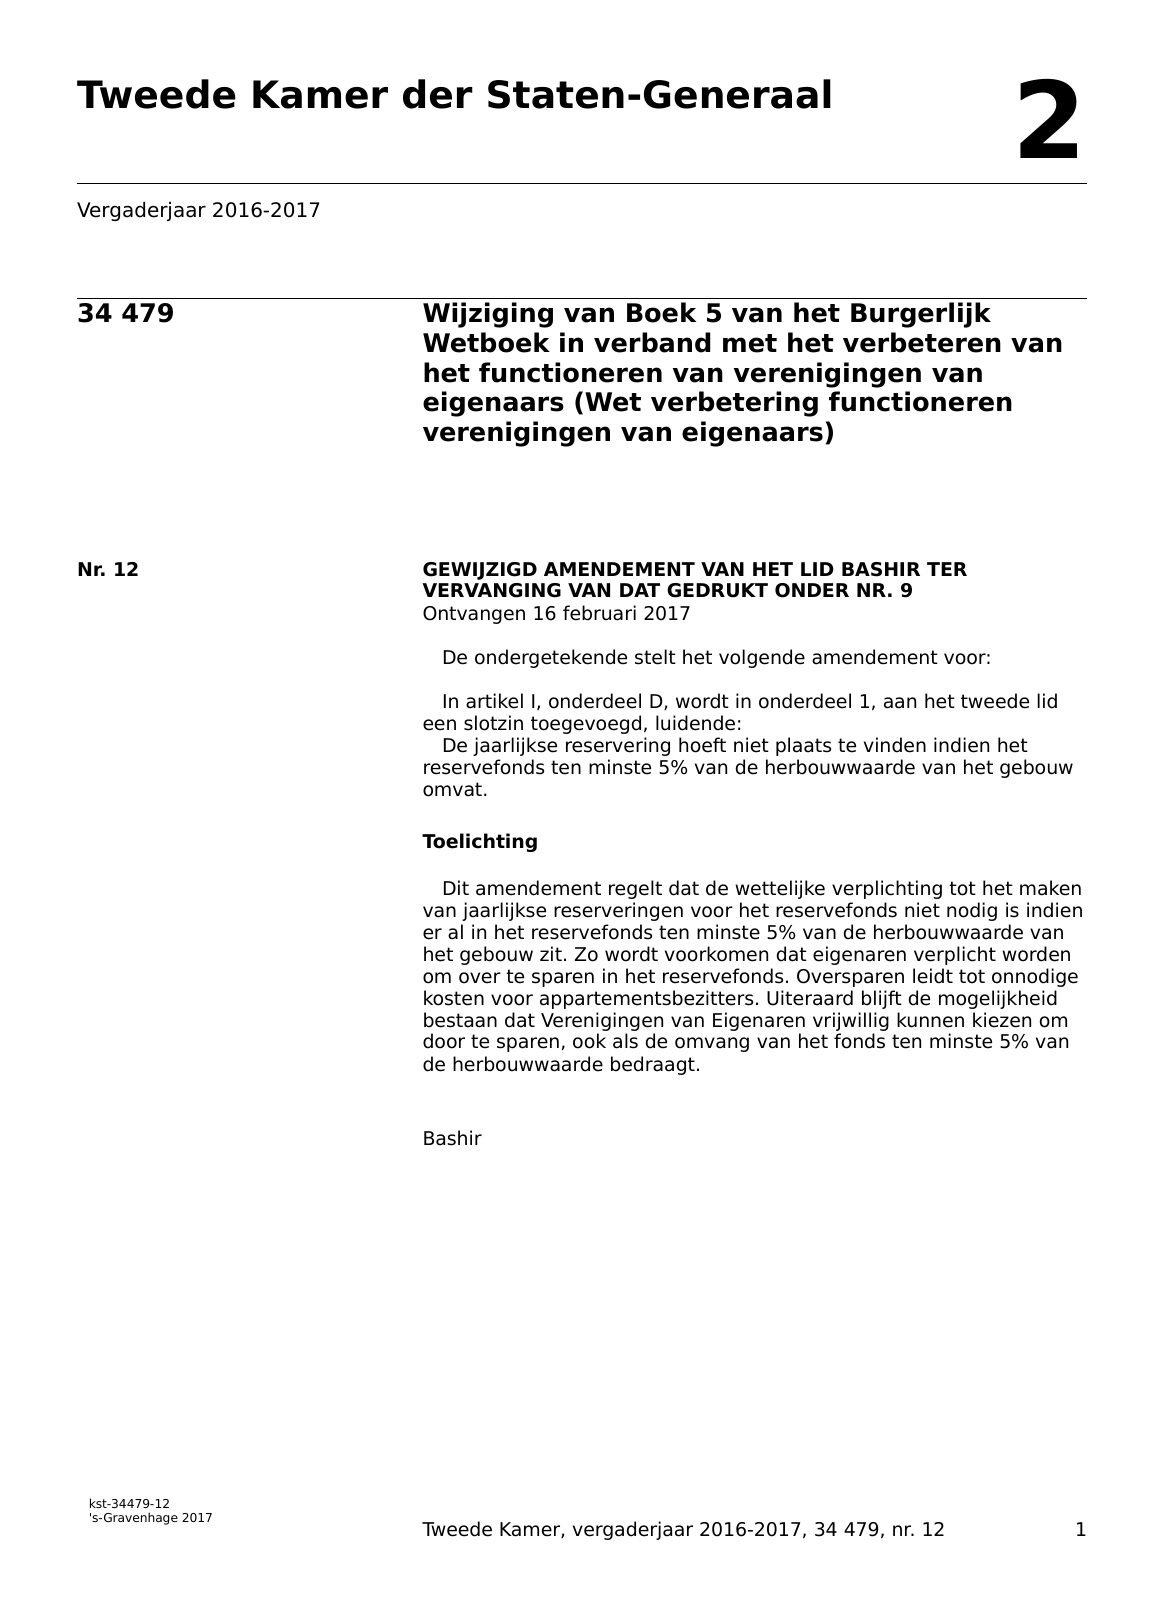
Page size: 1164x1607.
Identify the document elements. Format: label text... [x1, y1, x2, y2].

table_cell Vergaderjaar 2016-2017 [77, 184, 1087, 298]
subtitle Nr. 12 GEWIJZIGD AMENDEMENT VAN HET LID BASHIR TER VERVANGING VAN DAT GEDRUKT ONDER NR. 9 [77, 558, 1087, 602]
text De ondergetekende stelt het volgende amendement voor: [422, 647, 1087, 668]
text 's-Gravenhage 2017 [88, 1511, 323, 1525]
text De jaarlijkse reservering hoeft niet plaats te vinden indien het reservefonds ten minste 5% van de herbouwwaarde van het gebouw omvat. [422, 735, 1087, 801]
text Bashir [422, 1105, 1087, 1149]
table_header 2 [886, 59, 1087, 183]
table_header Tweede Kamer der Staten-Generaal [77, 59, 886, 183]
text Dit amendement regelt dat de wettelijke verplichting tot het maken van jaarlijkse reserveringen voor het reservefonds niet nodig is indien er al in het reservefonds ten minste 5% van de herbouwwaarde van het gebouw zit. Zo wordt voorkomen dat eigenaren verplicht worden om over te sparen in het reservefonds. Oversparen leidt tot onnodige kosten voor appartementsbezitters. Uiteraard blijft de mogelijkheid bestaan dat Verenigingen van Eigenaren vrijwillig kunnen kiezen om door te sparen, ook als de omvang van het fonds ten minste 5% van de herbouwwaarde bedraagt. [422, 878, 1087, 1075]
text kst-34479-12 [88, 1497, 323, 1511]
text In artikel I, onderdeel D, wordt in onderdeel 1, aan het tweede lid een slotzin toegevoegd, luidende: [422, 691, 1087, 735]
subtitle 34 479 Wijziging van Boek 5 van het Burgerlijk Wetboek in verband met het verbeteren van het functioneren van verenigingen van eigenaars (Wet verbetering functioneren verenigingen van eigenaars) [77, 299, 1087, 447]
subtitle Toelichting [422, 831, 1087, 853]
text Ontvangen 16 februari 2017 [422, 602, 1087, 624]
